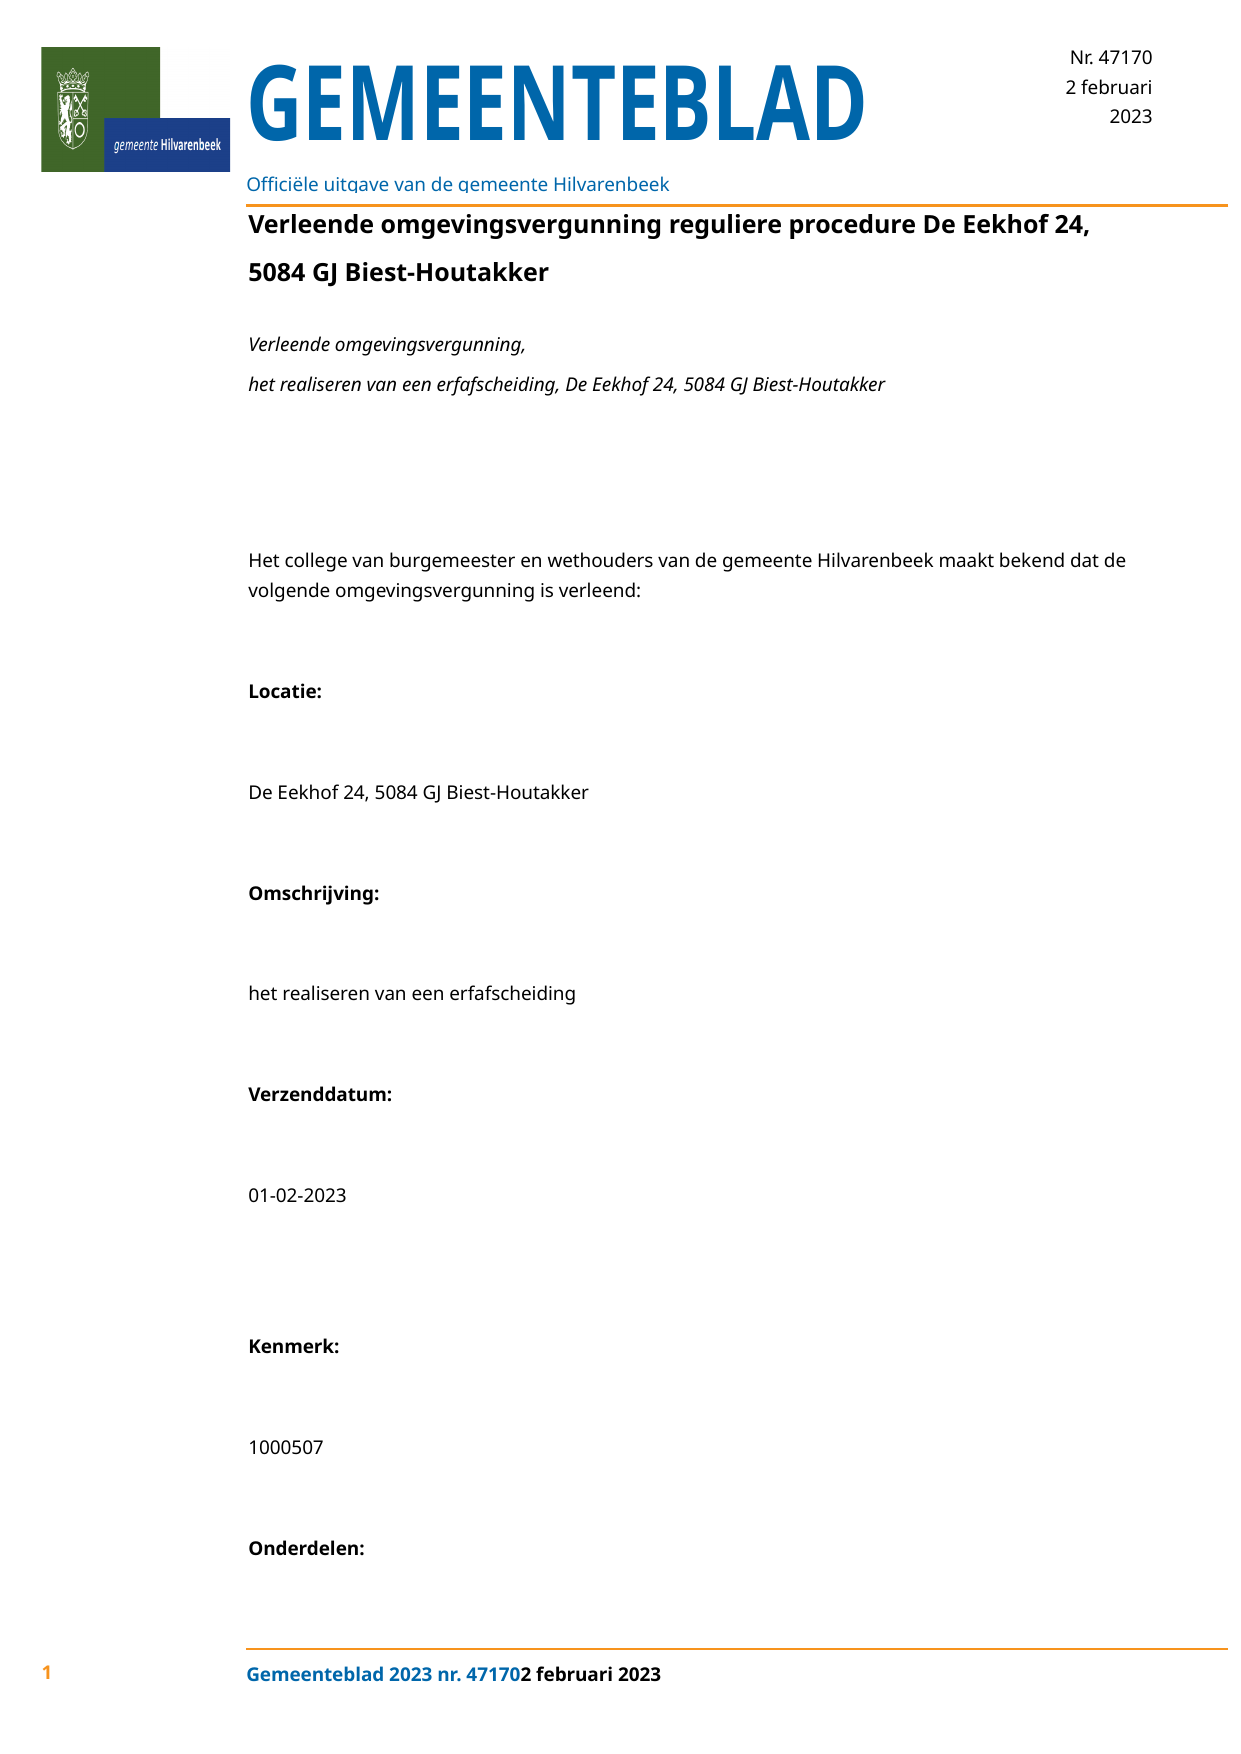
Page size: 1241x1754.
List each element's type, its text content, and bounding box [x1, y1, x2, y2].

text Onderdelen: [248, 1535, 1152, 1561]
text Verleende omgevingsvergunning, [248, 331, 1152, 357]
text het realiseren van een erfafscheiding, De Eekhof 24, 5084 GJ Biest-Houtakker [248, 371, 1152, 396]
text Verzenddatum: [248, 1081, 1152, 1107]
text Locatie: [248, 678, 1152, 704]
text Kenmerk: [248, 1333, 1152, 1359]
text het realiseren van een erfafscheiding [248, 981, 1152, 1006]
picture [41, 47, 231, 172]
text Verleende omgevingsvergunning reguliere procedure De Eekhof 24, 5084 GJ Biest-Houtakker [248, 207, 1152, 288]
text Omschrijving: [248, 880, 1152, 906]
text 1000507 [248, 1434, 1152, 1460]
text De Eekhof 24, 5084 GJ Biest-Houtakker [248, 779, 1152, 805]
text 01-02-2023 [248, 1182, 1152, 1208]
text Het college van burgemeester en wethouders van de gemeente Hilvarenbeek maakt bekend dat de volgende omgevingsvergunning is verleend: [248, 548, 1152, 603]
